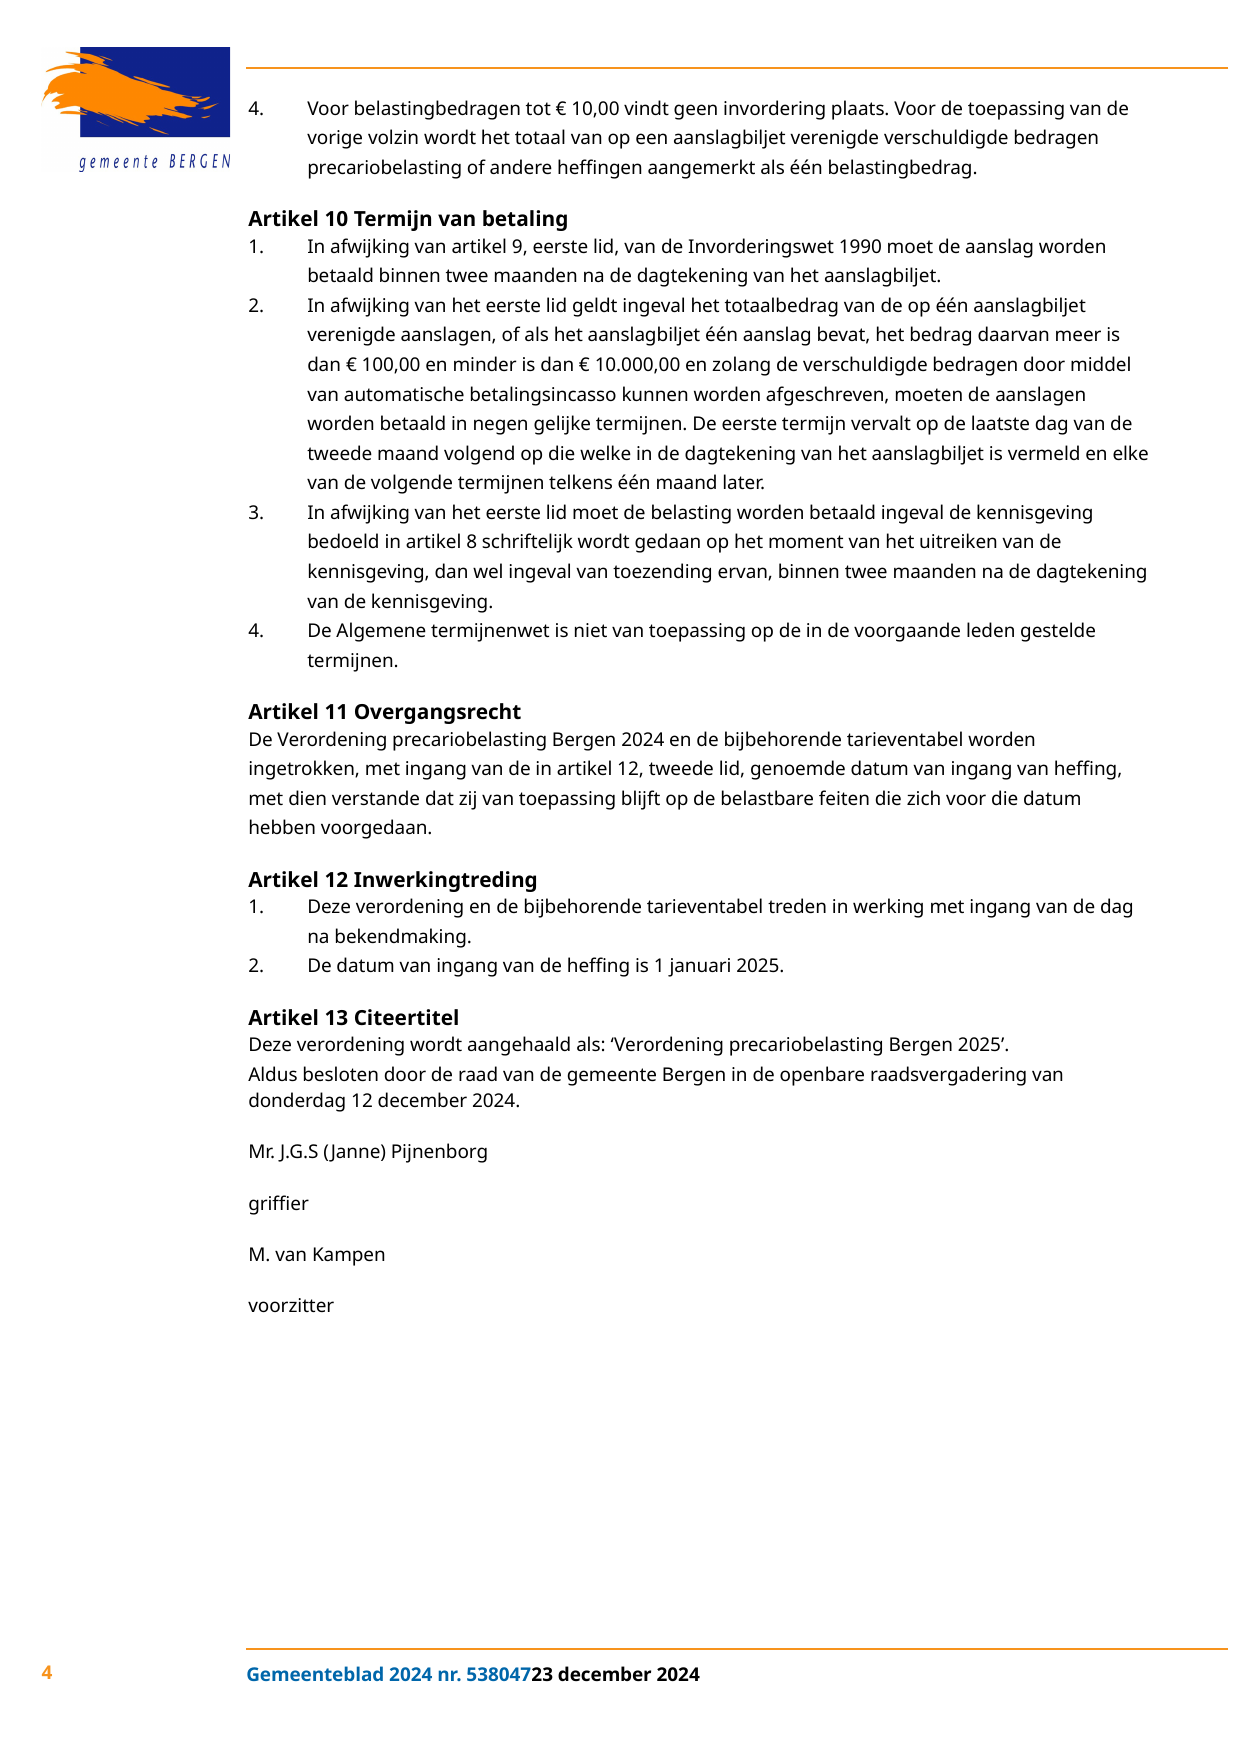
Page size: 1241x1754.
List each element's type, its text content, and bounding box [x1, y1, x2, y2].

list Voor belastingbedragen tot € 10,00 vindt geen invordering plaats. Voor de toepassing van de vorige volzin wordt het totaal van op een aanslagbiljet verenigde verschuldigde bedragen precariobelasting of andere heffingen aangemerkt als één belastingbedrag. [248, 95, 1152, 180]
text M. van Kampen [248, 1241, 1152, 1267]
list De Algemene termijnenwet is niet van toepassing op de in de voorgaande leden gestelde termijnen. [248, 617, 1152, 673]
text Artikel 11 Overgangsrecht [248, 697, 1152, 726]
text voorzitter [248, 1293, 1152, 1318]
text Artikel 10 Termijn van betaling [248, 204, 1152, 233]
list In afwijking van het eerste lid geldt ingeval het totaalbedrag van de op één aanslagbiljet verenigde aanslagen, of als het aanslagbiljet één aanslag bevat, het bedrag daarvan meer is dan € 100,00 en minder is dan € 10.000,00 en zolang de verschuldigde bedragen door middel van automatische betalingsincasso kunnen worden afgeschreven, moeten de aanslagen worden betaald in negen gelijke termijnen. De eerste termijn vervalt op de laatste dag van de tweede maand volgend op die welke in de dagtekening van het aanslagbiljet is vermeld en elke van de volgende termijnen telkens één maand later. [248, 292, 1152, 495]
list De datum van ingang van de heffing is 1 januari 2025. [248, 953, 1152, 978]
list In afwijking van artikel 9, eerste lid, van de Invorderingswet 1990 moet de aanslag worden betaald binnen twee maanden na de dagtekening van het aanslagbiljet. [248, 233, 1152, 288]
text Deze verordening wordt aangehaald als: ‘Verordening precariobelasting Bergen 2025’. [248, 1031, 1152, 1057]
picture [41, 47, 231, 172]
text Aldus besloten door de raad van de gemeente Bergen in de openbare raadsvergadering van donderdag 12 december 2024. [248, 1061, 1152, 1112]
text De Verordening precariobelasting Bergen 2024 en de bijbehorende tarieventabel worden ingetrokken, met ingang van de in artikel 12, tweede lid, genoemde datum van ingang van heffing, met dien verstande dat zij van toepassing blijft op de belastbare feiten die zich voor die datum hebben voorgedaan. [248, 726, 1152, 840]
list In afwijking van het eerste lid moet de belasting worden betaald ingeval de kennisgeving bedoeld in artikel 8 schriftelijk wordt gedaan op het moment van het uitreiken van de kennisgeving, dan wel ingeval van toezending ervan, binnen twee maanden na de dagtekening van de kennisgeving. [248, 499, 1152, 613]
text griffier [248, 1190, 1152, 1215]
text Artikel 13 Citeertitel [248, 1003, 1152, 1031]
list Deze verordening en de bijbehorende tarieventabel treden in werking met ingang van de dag na bekendmaking. [248, 893, 1152, 949]
text Artikel 12 Inwerkingtreding [248, 865, 1152, 893]
text Mr. J.G.S (Janne) Pijnenborg [248, 1138, 1152, 1164]
